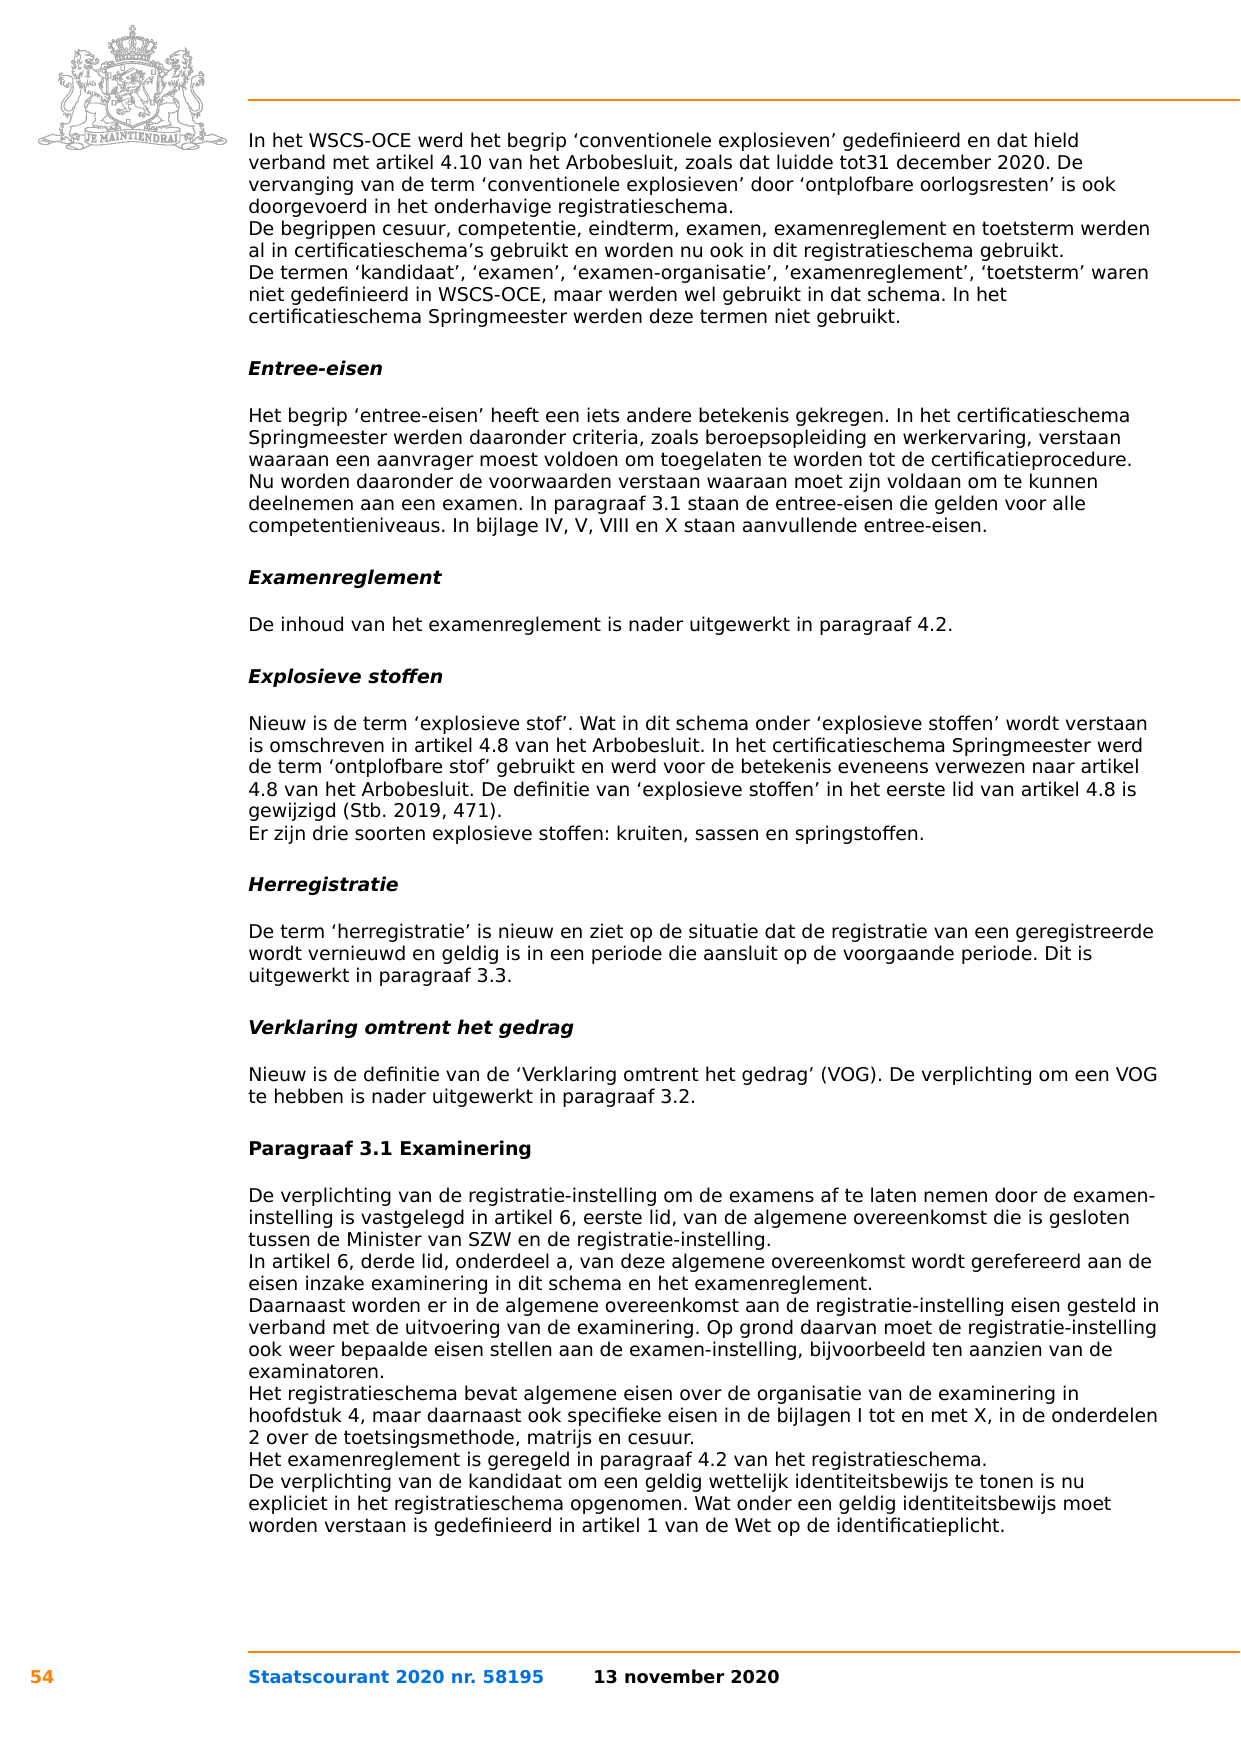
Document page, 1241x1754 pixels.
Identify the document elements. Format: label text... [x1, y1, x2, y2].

text Het registratieschema bevat algemene eisen over de organisatie van de examinering in hoofdstuk 4, maar daarnaast ook specifieke eisen in de bijlagen I tot en met X, in de onderdelen 2 over de toetsingsmethode, matrijs en cesuur. [248, 1383, 1163, 1449]
subtitle Explosieve stoffen [248, 666, 1163, 687]
text Nieuw is de definitie van de ‘Verklaring omtrent het gedrag’ (VOG). De verplichting om een VOG te hebben is nader uitgewerkt in paragraaf 3.2. [248, 1064, 1163, 1108]
subtitle Herregistratie [248, 874, 1163, 896]
text De term ‘herregistratie’ is nieuw en ziet op de situatie dat de registratie van een geregistreerde wordt vernieuwd en geldig is in een periode die aansluit op de voorgaande periode. Dit is uitgewerkt in paragraaf 3.3. [248, 921, 1163, 987]
text In artikel 6, derde lid, onderdeel a, van deze algemene overeenkomst wordt gerefereerd aan de eisen inzake examinering in dit schema en het examenreglement. [248, 1251, 1163, 1295]
text In het WSCS-OCE werd het begrip ‘conventionele explosieven’ gedefinieerd en dat hield verband met artikel 4.10 van het Arbobesluit, zoals dat luidde tot31 december 2020. De vervanging van de term ‘conventionele explosieven’ door ‘ontplofbare oorlogsresten’ is ook doorgevoerd in het onderhavige registratieschema. [248, 130, 1163, 218]
subtitle Entree-eisen [248, 358, 1163, 380]
text Nieuw is de term ‘explosieve stof’. Wat in dit schema onder ‘explosieve stoffen’ wordt verstaan is omschreven in artikel 4.8 van het Arbobesluit. In het certificatieschema Springmeester werd de term ‘ontplofbare stof’ gebruikt en werd voor de betekenis eveneens verwezen naar artikel 4.8 van het Arbobesluit. De definitie van ‘explosieve stoffen’ in het eerste lid van artikel 4.8 is gewijzigd (Stb. 2019, 471). [248, 712, 1163, 822]
text Het examenreglement is geregeld in paragraaf 4.2 van het registratieschema. [248, 1449, 1163, 1471]
text Het begrip ‘entree-eisen’ heeft een iets andere betekenis gekregen. In het certificatieschema Springmeester werden daaronder criteria, zoals beroepsopleiding en werkervaring, verstaan waaraan een aanvrager moest voldoen om toegelaten te worden tot de certificatieprocedure. Nu worden daaronder de voorwaarden verstaan waaraan moet zijn voldaan om te kunnen deelnemen aan een examen. In paragraaf 3.1 staan de entree-eisen die gelden voor alle competentieniveaus. In bijlage IV, V, VIII en X staan aanvullende entree-eisen. [248, 405, 1163, 537]
text De verplichting van de registratie-instelling om de examens af te laten nemen door de examen-instelling is vastgelegd in artikel 6, eerste lid, van de algemene overeenkomst die is gesloten tussen de Minister van SZW en de registratie-instelling. [248, 1185, 1163, 1251]
subtitle Examenreglement [248, 567, 1163, 588]
text De inhoud van het examenreglement is nader uitgewerkt in paragraaf 4.2. [248, 613, 1163, 636]
text De termen ‘kandidaat’, ‘examen’, ‘examen-organisatie’, ’examenreglement’, ‘toetsterm’ waren niet gedefinieerd in WSCS-OCE, maar werden wel gebruikt in dat schema. In het certificatieschema Springmeester werden deze termen niet gebruikt. [248, 262, 1163, 328]
text Er zijn drie soorten explosieve stoffen: kruiten, sassen en springstoffen. [248, 822, 1163, 844]
text Daarnaast worden er in de algemene overeenkomst aan de registratie-instelling eisen gesteld in verband met de uitvoering van de examinering. Op grond daarvan moet de registratie-instelling ook weer bepaalde eisen stellen aan de examen-instelling, bijvoorbeeld ten aanzien van de examinatoren. [248, 1295, 1163, 1383]
text De verplichting van de kandidaat om een geldig wettelijk identiteitsbewijs te tonen is nu expliciet in het registratieschema opgenomen. Wat onder een geldig identiteitsbewijs moet worden verstaan is gedefinieerd in artikel 1 van de Wet op de identificatieplicht. [248, 1471, 1163, 1537]
text De begrippen cesuur, competentie, eindterm, examen, examenreglement en toetsterm werden al in certificatieschema’s gebruikt en worden nu ook in dit registratieschema gebruikt. [248, 218, 1163, 262]
picture [38, 25, 227, 150]
subtitle Paragraaf 3.1 Examinering [248, 1138, 1163, 1160]
subtitle Verklaring omtrent het gedrag [248, 1017, 1163, 1039]
